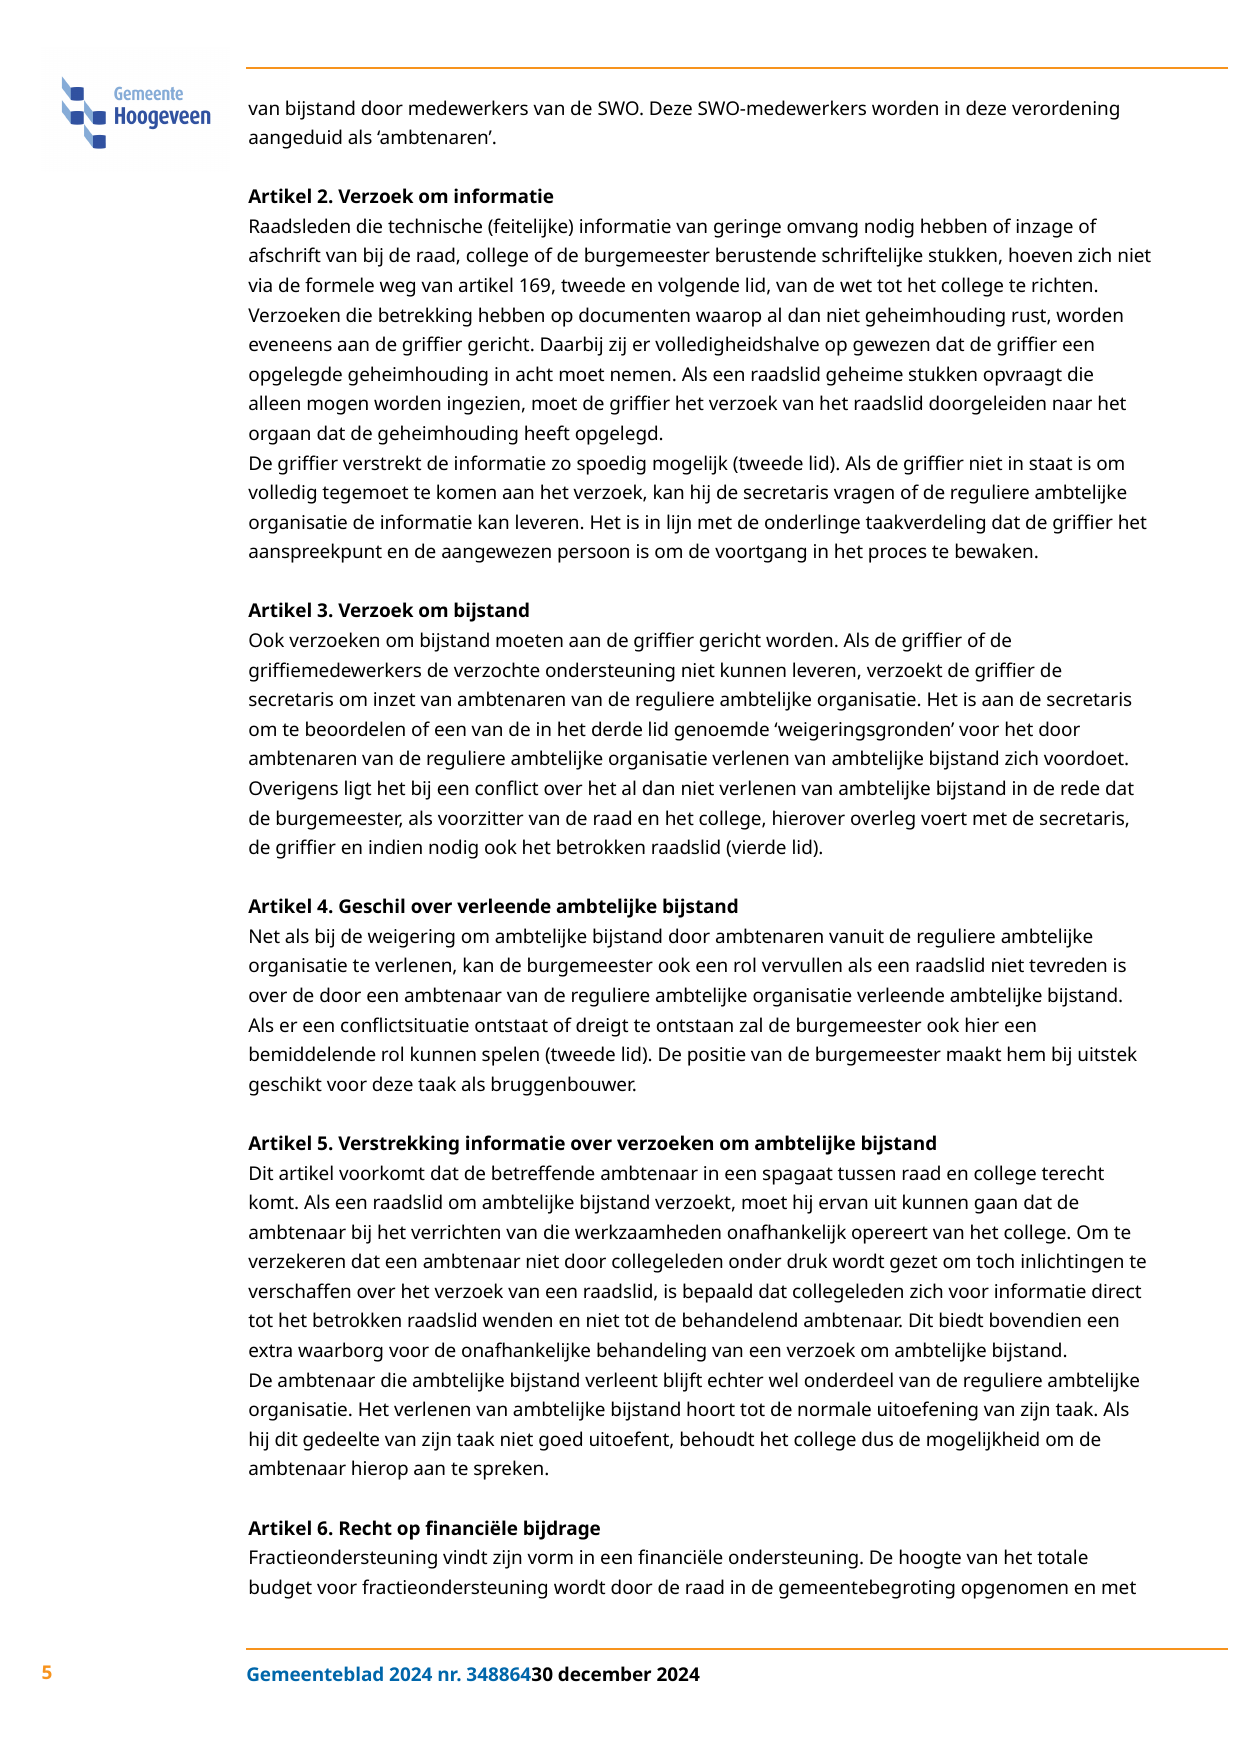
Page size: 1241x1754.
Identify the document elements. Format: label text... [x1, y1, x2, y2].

text Dit artikel voorkomt dat de betreffende ambtenaar in een spagaat tussen raad en college terecht komt. Als een raadslid om ambtelijke bijstand verzoekt, moet hij ervan uit kunnen gaan dat de ambtenaar bij het verrichten van die werkzaamheden onafhankelijk opereert van het college. Om te verzekeren dat een ambtenaar niet door collegeleden onder druk wordt gezet om toch inlichtingen te verschaffen over het verzoek van een raadslid, is bepaald dat collegeleden zich voor informatie direct tot het betrokken raadslid wenden en niet tot de behandelend ambtenaar. Dit biedt bovendien een extra waarborg voor de onafhankelijke behandeling van een verzoek om ambtelijke bijstand. [248, 1160, 1152, 1363]
text Verzoeken die betrekking hebben op documenten waarop al dan niet geheimhouding rust, worden eveneens aan de griffier gericht. Daarbij zij er volledigheidshalve op gewezen dat de griffier een opgelegde geheimhouding in acht moet nemen. Als een raadslid geheime stukken opvraagt die alleen mogen worden ingezien, moet de griffier het verzoek van het raadslid doorgeleiden naar het orgaan dat de geheimhouding heeft opgelegd. [248, 302, 1152, 446]
text Artikel 6. Recht op financiële bijdrage [248, 1515, 1152, 1541]
text Raadsleden die technische (feitelijke) informatie van geringe omvang nodig hebben of inzage of afschrift van bij de raad, college of de burgemeester berustende schriftelijke stukken, hoeven zich niet via de formele weg van artikel 169, tweede en volgende lid, van de wet tot het college te richten. [248, 213, 1152, 298]
text Artikel 4. Geschil over verleende ambtelijke bijstand [248, 893, 1152, 919]
text Ook verzoeken om bijstand moeten aan de griffier gericht worden. Als de griffier of de griffiemedewerkers de verzochte ondersteuning niet kunnen leveren, verzoekt de griffier de secretaris om inzet van ambtenaren van de reguliere ambtelijke organisatie. Het is aan de secretaris om te beoordelen of een van de in het derde lid genoemde ‘weigeringsgronden’ voor het door ambtenaren van de reguliere ambtelijke organisatie verlenen van ambtelijke bijstand zich voordoet. Overigens ligt het bij een conflict over het al dan niet verlenen van ambtelijke bijstand in de rede dat de burgemeester, als voorzitter van de raad en het college, hierover overleg voert met de secretaris, de griffier en indien nodig ook het betrokken raadslid (vierde lid). [248, 627, 1152, 860]
text De griffier verstrekt de informatie zo spoedig mogelijk (tweede lid). Als de griffier niet in staat is om volledig tegemoet te komen aan het verzoek, kan hij de secretaris vragen of de reguliere ambtelijke organisatie de informatie kan leveren. Het is in lijn met de onderlinge taakverdeling dat de griffier het aanspreekpunt en de aangewezen persoon is om de voortgang in het proces te bewaken. [248, 450, 1152, 564]
text Net als bij de weigering om ambtelijke bijstand door ambtenaren vanuit de reguliere ambtelijke organisatie te verlenen, kan de burgemeester ook een rol vervullen als een raadslid niet tevreden is over de door een ambtenaar van de reguliere ambtelijke organisatie verleende ambtelijke bijstand. Als er een conflictsituatie ontstaat of dreigt te ontstaan zal de burgemeester ook hier een bemiddelende rol kunnen spelen (tweede lid). De positie van de burgemeester maakt hem bij uitstek geschikt voor deze taak als bruggenbouwer. [248, 923, 1152, 1097]
text Artikel 5. Verstrekking informatie over verzoeken om ambtelijke bijstand [248, 1130, 1152, 1156]
text De ambtenaar die ambtelijke bijstand verleent blijft echter wel onderdeel van de reguliere ambtelijke organisatie. Het verlenen van ambtelijke bijstand hoort tot de normale uitoefening van zijn taak. Als hij dit gedeelte van zijn taak niet goed uitoefent, behoudt het college dus de mogelijkheid om de ambtenaar hierop aan te spreken. [248, 1367, 1152, 1481]
picture [41, 47, 231, 172]
text Artikel 3. Verzoek om bijstand [248, 598, 1152, 623]
text van bijstand door medewerkers van de SWO. Deze SWO-medewerkers worden in deze verordening aangeduid als ‘ambtenaren’. [248, 95, 1152, 150]
text Artikel 2. Verzoek om informatie [248, 183, 1152, 209]
text Fractieondersteuning vindt zijn vorm in een financiële ondersteuning. De hoogte van het totale budget voor fractieondersteuning wordt door de raad in de gemeentebegroting opgenomen en met [248, 1544, 1152, 1600]
